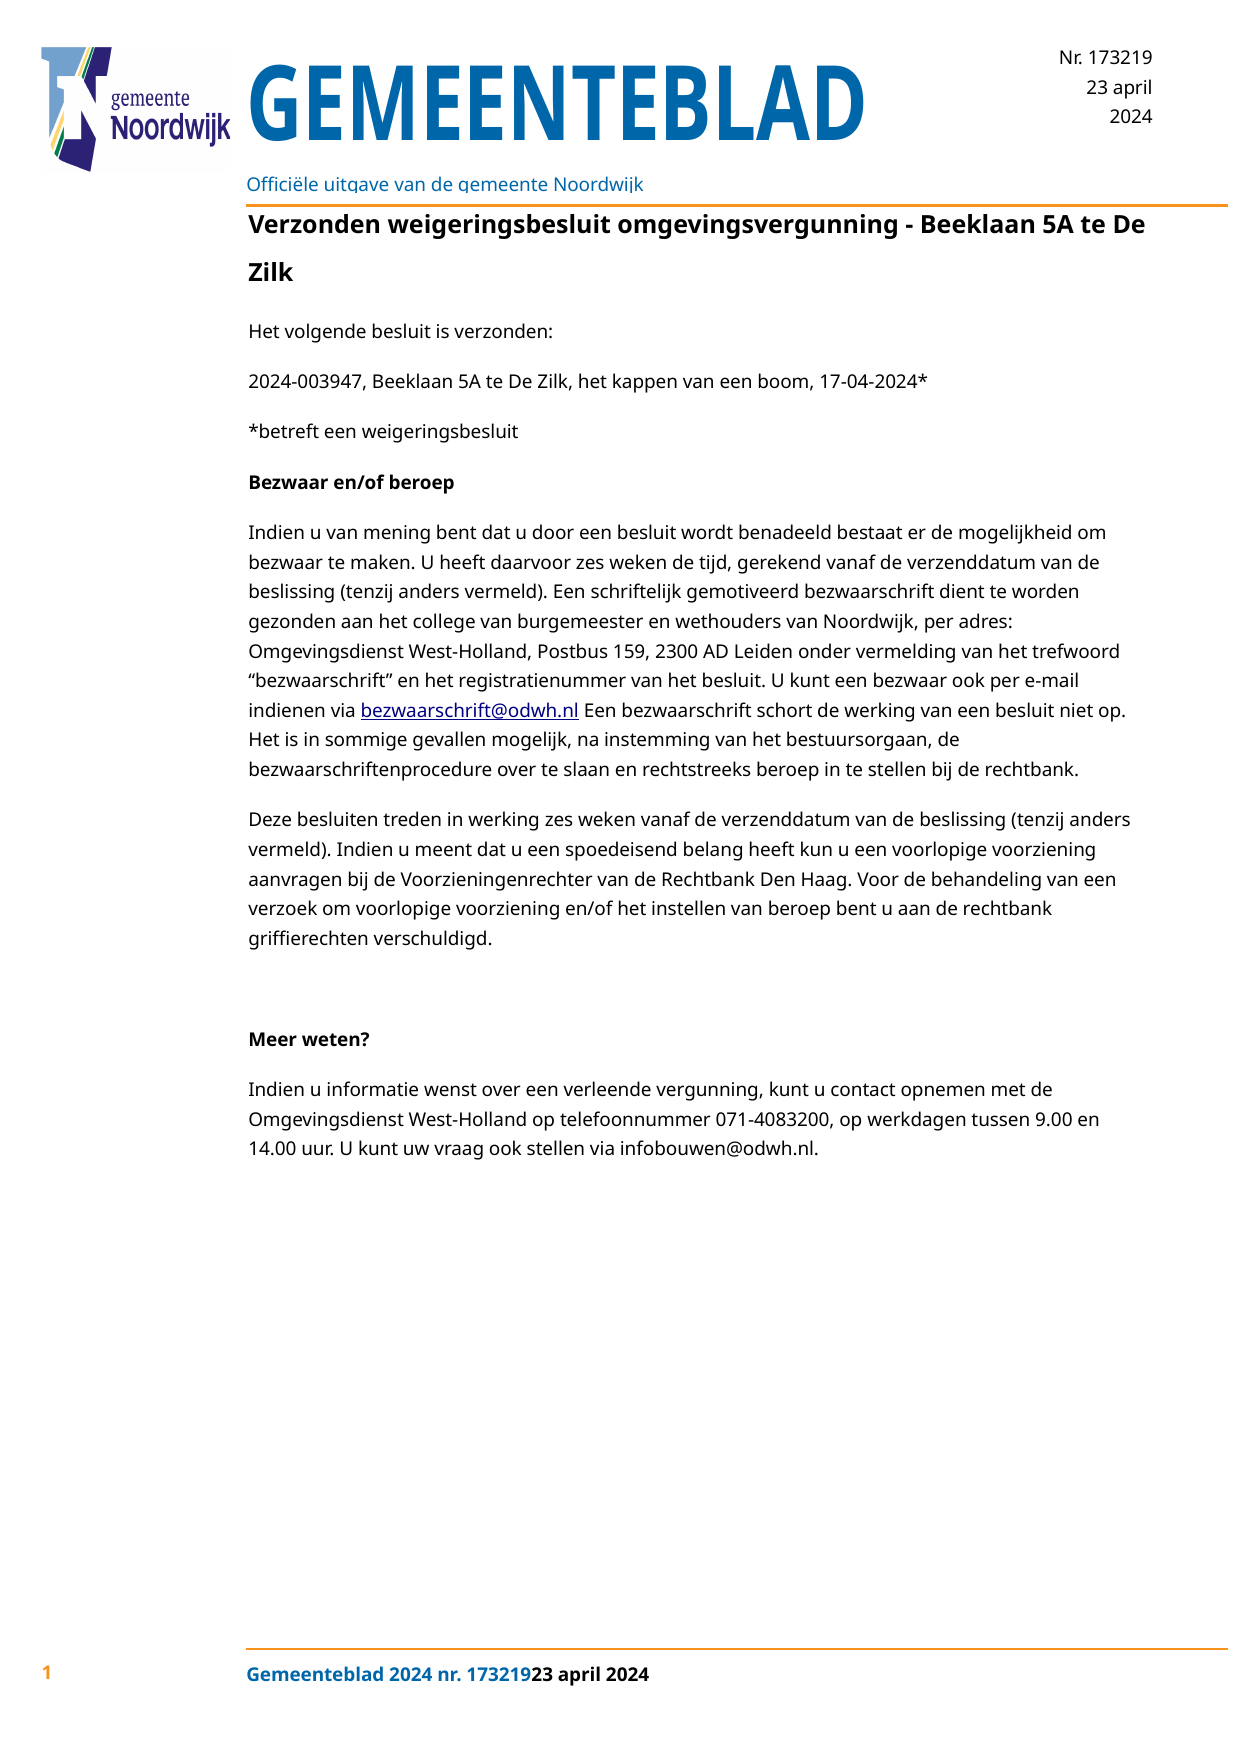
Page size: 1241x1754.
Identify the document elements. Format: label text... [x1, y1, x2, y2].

text Verzonden weigeringsbesluit omgevingsvergunning - Beeklaan 5A te De Zilk [248, 207, 1152, 288]
text Meer weten? [248, 1026, 1152, 1052]
text Indien u informatie wenst over een verleende vergunning, kunt u contact opnemen met de Omgevingsdienst West-Holland op telefoonnummer 071-4083200, op werkdagen tussen 9.00 en 14.00 uur. U kunt uw vraag ook stellen via infobouwen@odwh.nl. [248, 1076, 1152, 1161]
text 2024-003947, Beeklaan 5A te De Zilk, het kappen van een boom, 17-04-2024* [248, 368, 1152, 394]
text Deze besluiten treden in werking zes weken vanaf de verzenddatum van de beslissing (tenzij anders vermeld). Indien u meent dat u een spoedeisend belang heeft kun u een voorlopige voorziening aanvragen bij de Voorzieningenrechter van de Rechtbank Den Haag. Voor de behandeling van een verzoek om voorlopige voorziening en/of het instellen van beroep bent u aan de rechtbank griffierechten verschuldigd. [248, 807, 1152, 951]
picture [41, 47, 231, 172]
text Het volgende besluit is verzonden: [248, 318, 1152, 344]
text Bezwaar en/of beroep [248, 469, 1152, 495]
text Indien u van mening bent dat u door een besluit wordt benadeeld bestaat er de mogelijkheid om bezwaar te maken. U heeft daarvoor zes weken de tijd, gerekend vanaf de verzenddatum van de beslissing (tenzij anders vermeld). Een schriftelijk gemotiveerd bezwaarschrift dient te worden gezonden aan het college van burgemeester en wethouders van Noordwijk, per adres: Omgevingsdienst West-Holland, Postbus 159, 2300 AD Leiden onder vermelding van het trefwoord “bezwaarschrift” en het registratienummer van het besluit. U kunt een bezwaar ook per e-mail indienen via bezwaarschrift@odwh.nl Een bezwaarschrift schort de werking van een besluit niet op. Het is in sommige gevallen mogelijk, na instemming van het bestuursorgaan, de bezwaarschriftenprocedure over te slaan en rechtstreeks beroep in te stellen bij de rechtbank. [248, 519, 1152, 782]
text *betreft een weigeringsbesluit [248, 419, 1152, 444]
